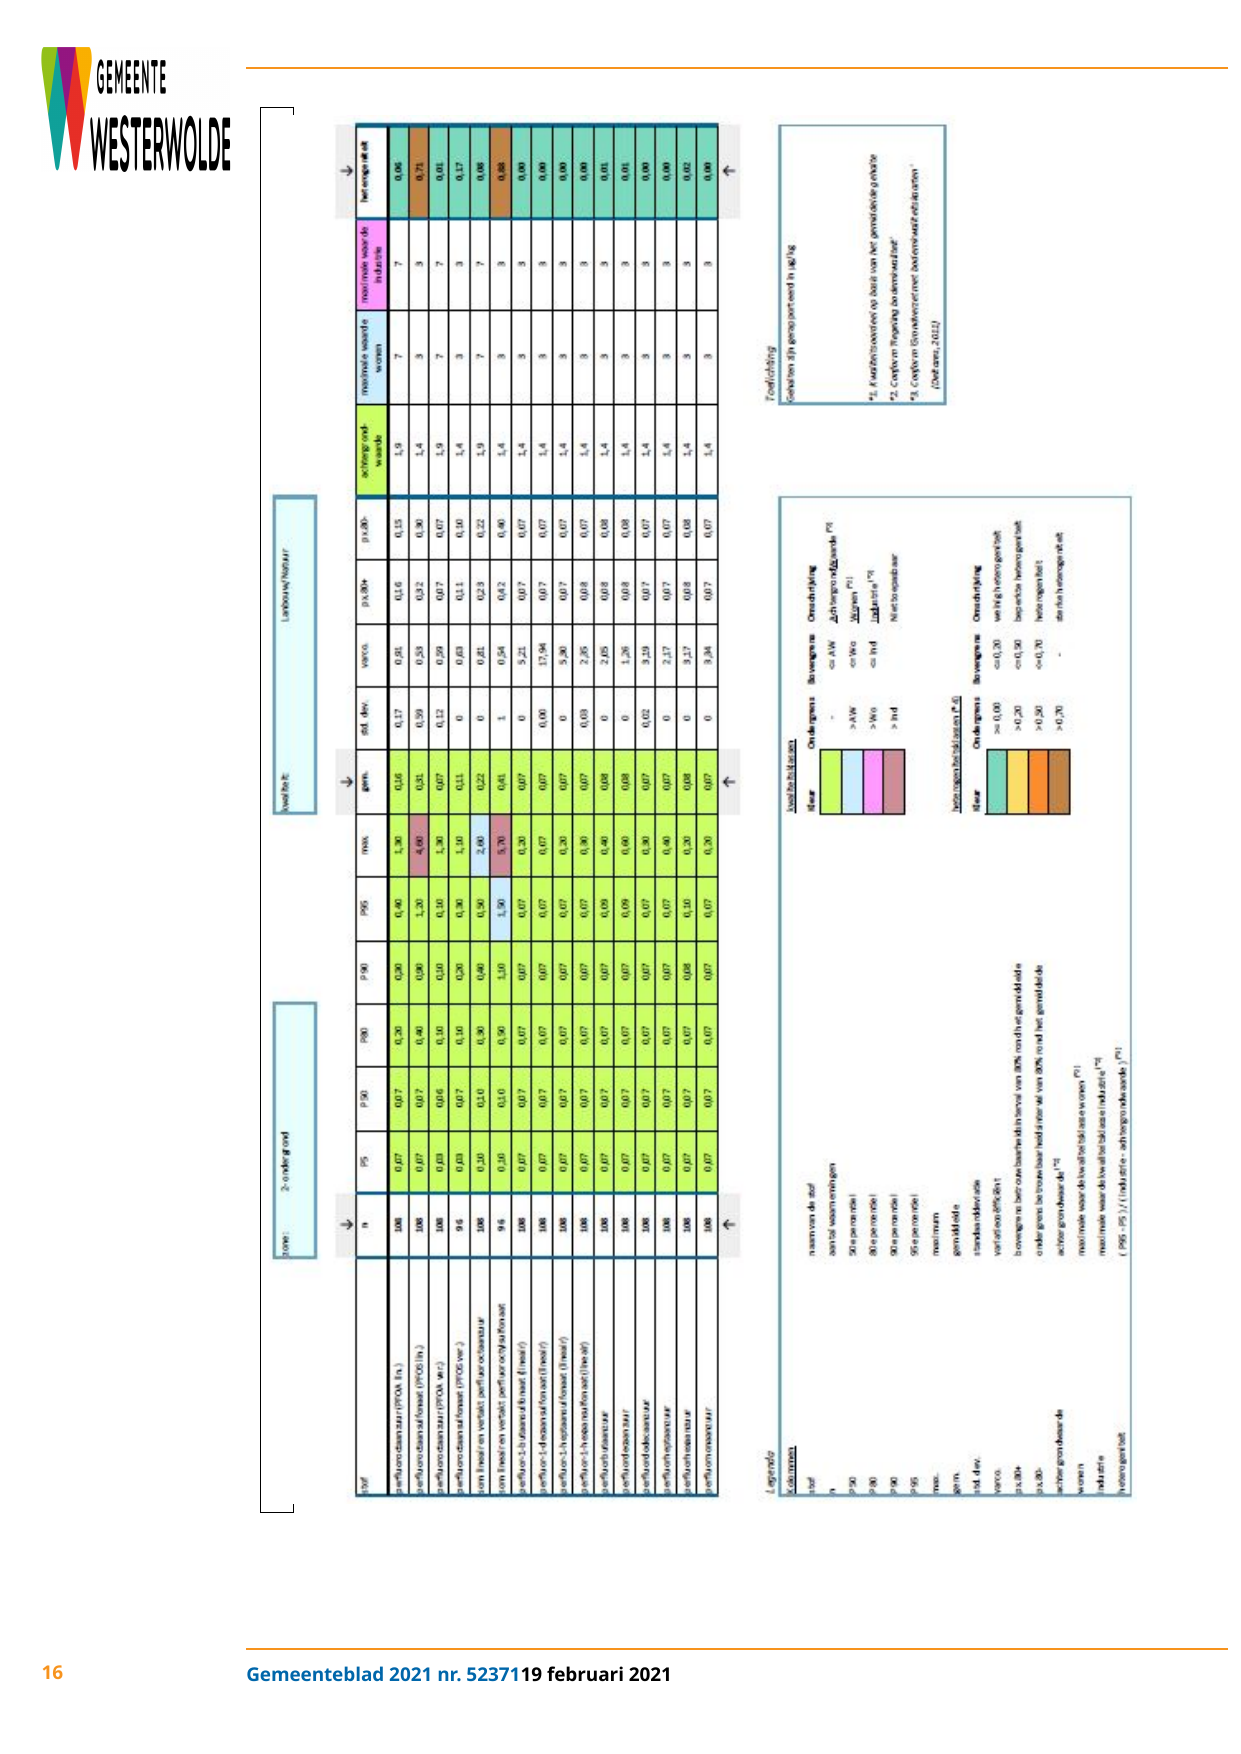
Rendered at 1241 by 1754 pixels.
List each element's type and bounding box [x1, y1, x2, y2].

picture [41, 47, 231, 172]
picture [268, 115, 1137, 1504]
